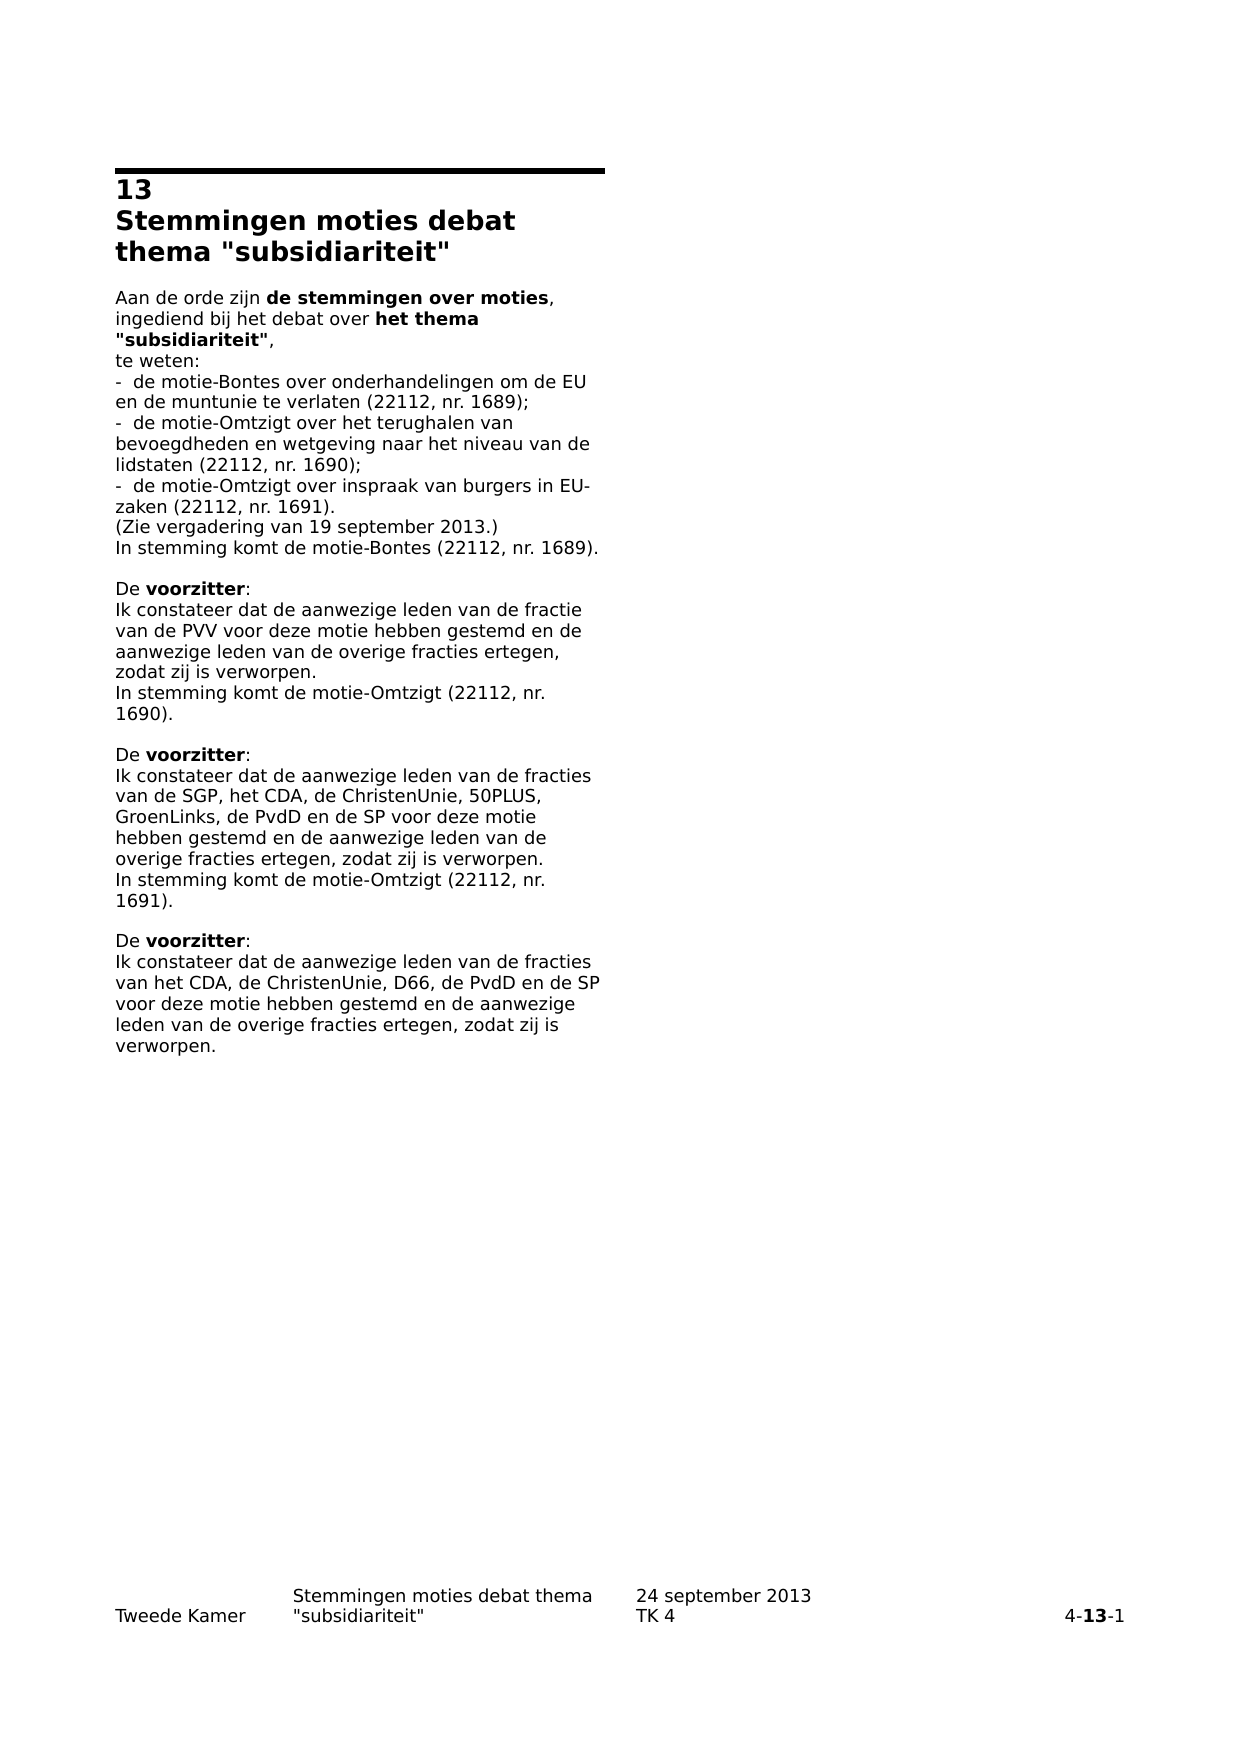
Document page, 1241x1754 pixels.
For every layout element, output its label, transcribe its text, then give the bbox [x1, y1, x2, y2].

text De voorzitter: [115, 745, 605, 765]
text te weten: [115, 351, 605, 371]
text De voorzitter: [115, 931, 605, 952]
text Aan de orde zijn de stemmingen over moties, ingediend bij het debat over het thema "subsidiariteit", [115, 288, 605, 351]
text In stemming komt de motie-Bontes (22112, nr. 1689). [115, 538, 605, 559]
text Ik constateer dat de aanwezige leden van de fracties van het CDA, de ChristenUnie, D66, de PvdD en de SP voor deze motie hebben gestemd en de aanwezige leden van de overige fracties ertegen, zodat zij is verworpen. [115, 952, 605, 1056]
list de motie-Omtzigt over inspraak van burgers in EU-zaken (22112, nr. 1691). [115, 476, 605, 517]
text Ik constateer dat de aanwezige leden van de fractie van de PVV voor deze motie hebben gestemd en de aanwezige leden van de overige fracties ertegen, zodat zij is verworpen. [115, 600, 605, 683]
text In stemming komt de motie-Omtzigt (22112, nr. 1690). [115, 683, 605, 725]
text Ik constateer dat de aanwezige leden van de fracties van de SGP, het CDA, de ChristenUnie, 50PLUS, GroenLinks, de PvdD en de SP voor deze motie hebben gestemd en de aanwezige leden van de overige fracties ertegen, zodat zij is verworpen. [115, 765, 605, 869]
list de motie-Omtzigt over het terughalen van bevoegdheden en wetgeving naar het niveau van de lidstaten (22112, nr. 1690); [115, 413, 605, 476]
text De voorzitter: [115, 579, 605, 600]
text In stemming komt de motie-Omtzigt (22112, nr. 1691). [115, 869, 605, 911]
title 13 Stemmingen moties debat thema "subsidiariteit" [115, 174, 605, 268]
list de motie-Bontes over onderhandelingen om de EU en de muntunie te verlaten (22112, nr. 1689); [115, 371, 605, 413]
text (Zie vergadering van 19 september 2013.) [115, 517, 605, 538]
